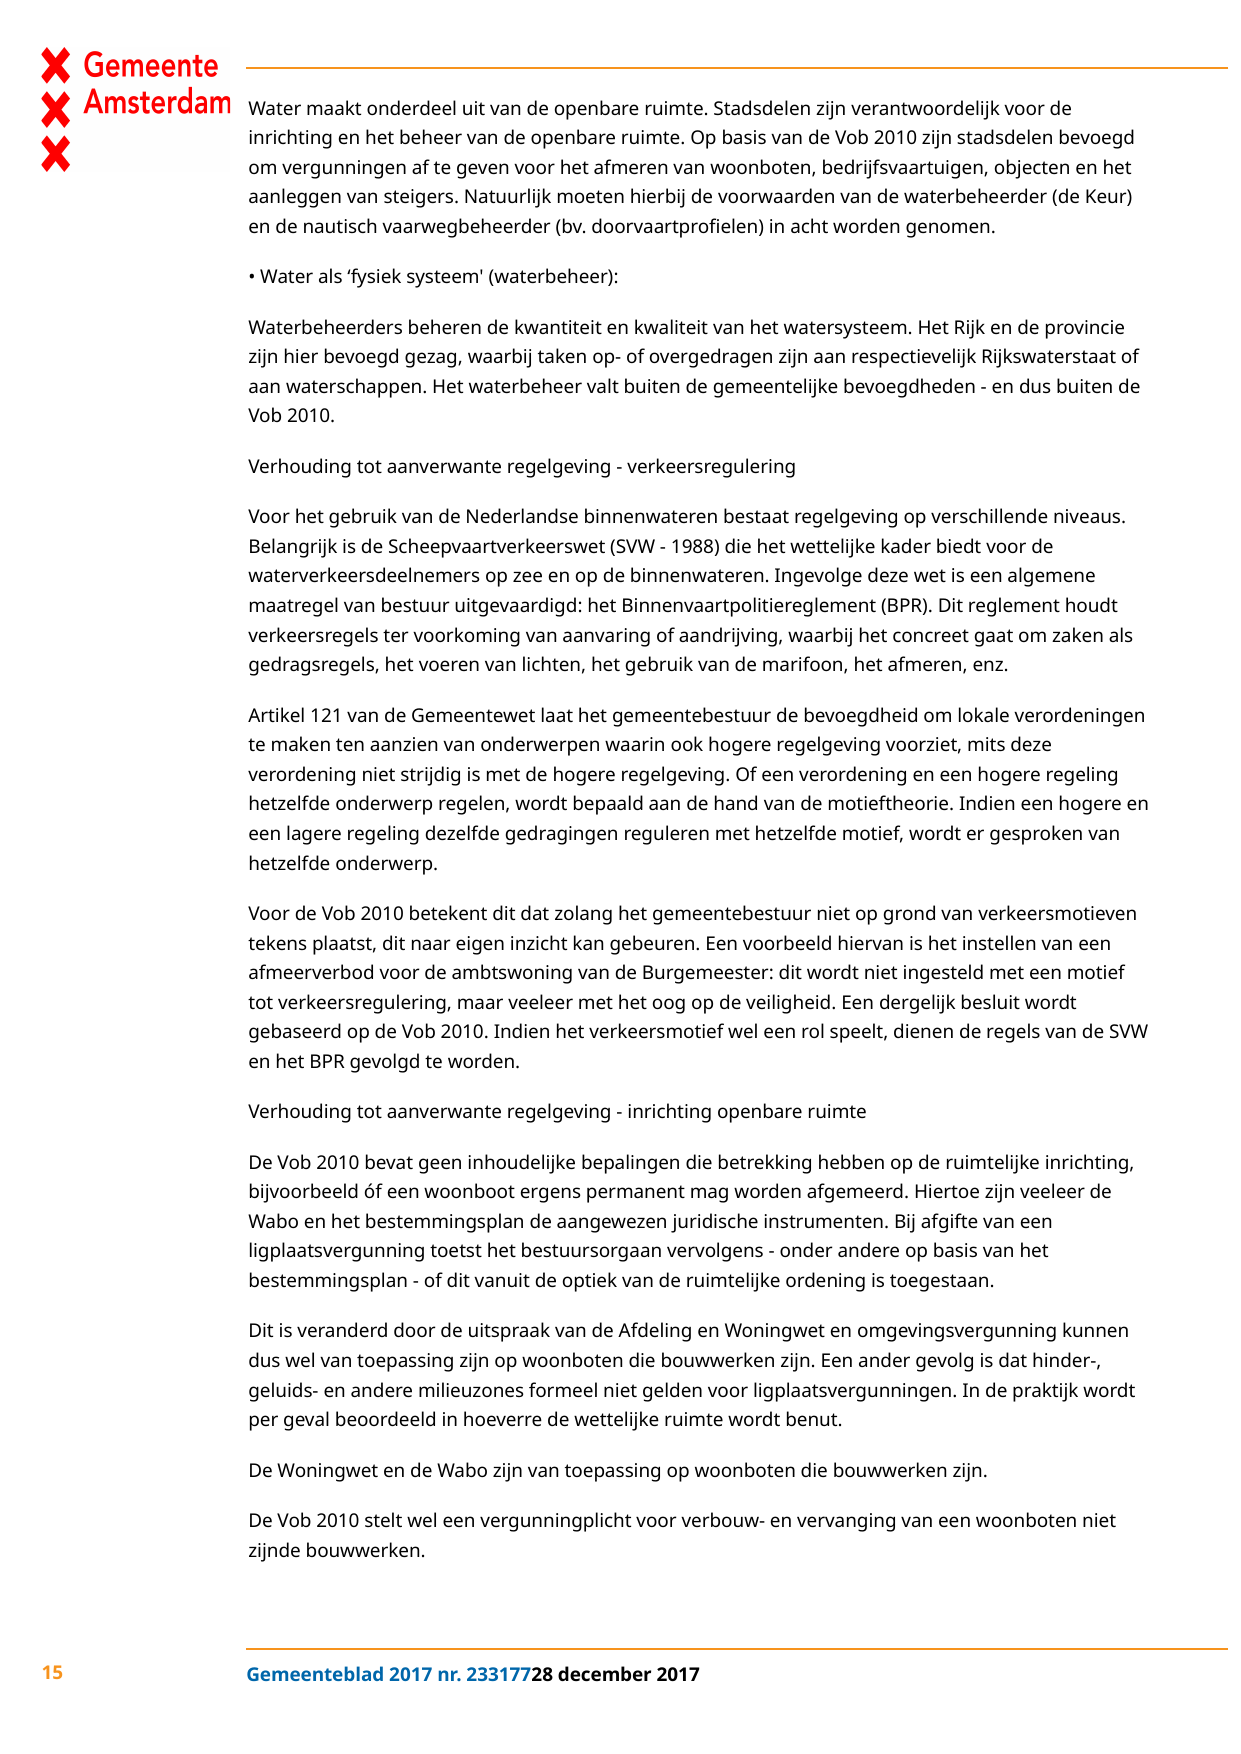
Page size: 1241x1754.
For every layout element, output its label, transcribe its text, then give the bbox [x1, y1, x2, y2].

picture [41, 47, 231, 172]
text Verhouding tot aanverwante regelgeving - inrichting openbare ruimte [248, 1098, 1152, 1124]
text Water maakt onderdeel uit van de openbare ruimte. Stadsdelen zijn verantwoordelijk voor de inrichting en het beheer van de openbare ruimte. Op basis van de Vob 2010 zijn stadsdelen bevoegd om vergunningen af te geven voor het afmeren van woonboten, bedrijfsvaartuigen, objecten en het aanleggen van steigers. Natuurlijk moeten hierbij de voorwaarden van de waterbeheerder (de Keur) en de nautisch vaarwegbeheerder (bv. doorvaartprofielen) in acht worden genomen. [248, 95, 1152, 239]
text Verhouding tot aanverwante regelgeving - verkeersregulering [248, 453, 1152, 479]
text Artikel 121 van de Gemeentewet laat het gemeentebestuur de bevoegdheid om lokale verordeningen te maken ten aanzien van onderwerpen waarin ook hogere regelgeving voorziet, mits deze verordening niet strijdig is met de hogere regelgeving. Of een verordening en een hogere regeling hetzelfde onderwerp regelen, wordt bepaald aan de hand van de motieftheorie. Indien een hogere en een lagere regeling dezelfde gedragingen reguleren met hetzelfde motief, wordt er gesproken van hetzelfde onderwerp. [248, 702, 1152, 876]
text De Vob 2010 bevat geen inhoudelijke bepalingen die betrekking hebben op de ruimtelijke inrichting, bijvoorbeeld óf een woonboot ergens permanent mag worden afgemeerd. Hiertoe zijn veeleer de Wabo en het bestemmingsplan de aangewezen juridische instrumenten. Bij afgifte van een ligplaatsvergunning toetst het bestuursorgaan vervolgens - onder andere op basis van het bestemmingsplan - of dit vanuit de optiek van de ruimtelijke ordening is toegestaan. [248, 1149, 1152, 1293]
text Voor het gebruik van de Nederlandse binnenwateren bestaat regelgeving op verschillende niveaus. Belangrijk is de Scheepvaartverkeerswet (SVW - 1988) die het wettelijke kader biedt voor de waterverkeersdeelnemers op zee en op de binnenwateren. Ingevolge deze wet is een algemene maatregel van bestuur uitgevaardigd: het Binnenvaartpolitiereglement (BPR). Dit reglement houdt verkeersregels ter voorkoming van aanvaring of aandrijving, waarbij het concreet gaat om zaken als gedragsregels, het voeren van lichten, het gebruik van de marifoon, het afmeren, enz. [248, 503, 1152, 677]
text Dit is veranderd door de uitspraak van de Afdeling en Woningwet en omgevingsvergunning kunnen dus wel van toepassing zijn op woonboten die bouwwerken zijn. Een ander gevolg is dat hinder-, geluids- en andere milieuzones formeel niet gelden voor ligplaatsvergunningen. In de praktijk wordt per geval beoordeeld in hoeverre de wettelijke ruimte wordt benut. [248, 1318, 1152, 1432]
text De Woningwet en de Wabo zijn van toepassing op woonboten die bouwwerken zijn. [248, 1457, 1152, 1483]
text Voor de Vob 2010 betekent dit dat zolang het gemeentebestuur niet op grond van verkeersmotieven tekens plaatst, dit naar eigen inzicht kan gebeuren. Een voorbeeld hiervan is het instellen van een afmeerverbod voor de ambtswoning van de Burgemeester: dit wordt niet ingesteld met een motief tot verkeersregulering, maar veeleer met het oog op de veiligheid. Een dergelijk besluit wordt gebaseerd op de Vob 2010. Indien het verkeersmotief wel een rol speelt, dienen de regels van de SVW en het BPR gevolgd te worden. [248, 900, 1152, 1074]
text Waterbeheerders beheren de kwantiteit en kwaliteit van het watersysteem. Het Rijk en de provincie zijn hier bevoegd gezag, waarbij taken op- of overgedragen zijn aan respectievelijk Rijkswaterstaat of aan waterschappen. Het waterbeheer valt buiten de gemeentelijke bevoegdheden - en dus buiten de Vob 2010. [248, 314, 1152, 428]
text • Water als ‘fysiek systeem' (waterbeheer): [248, 263, 1152, 289]
text De Vob 2010 stelt wel een vergunningplicht voor verbouw- en vervanging van een woonboten niet zijnde bouwwerken. [248, 1507, 1152, 1563]
